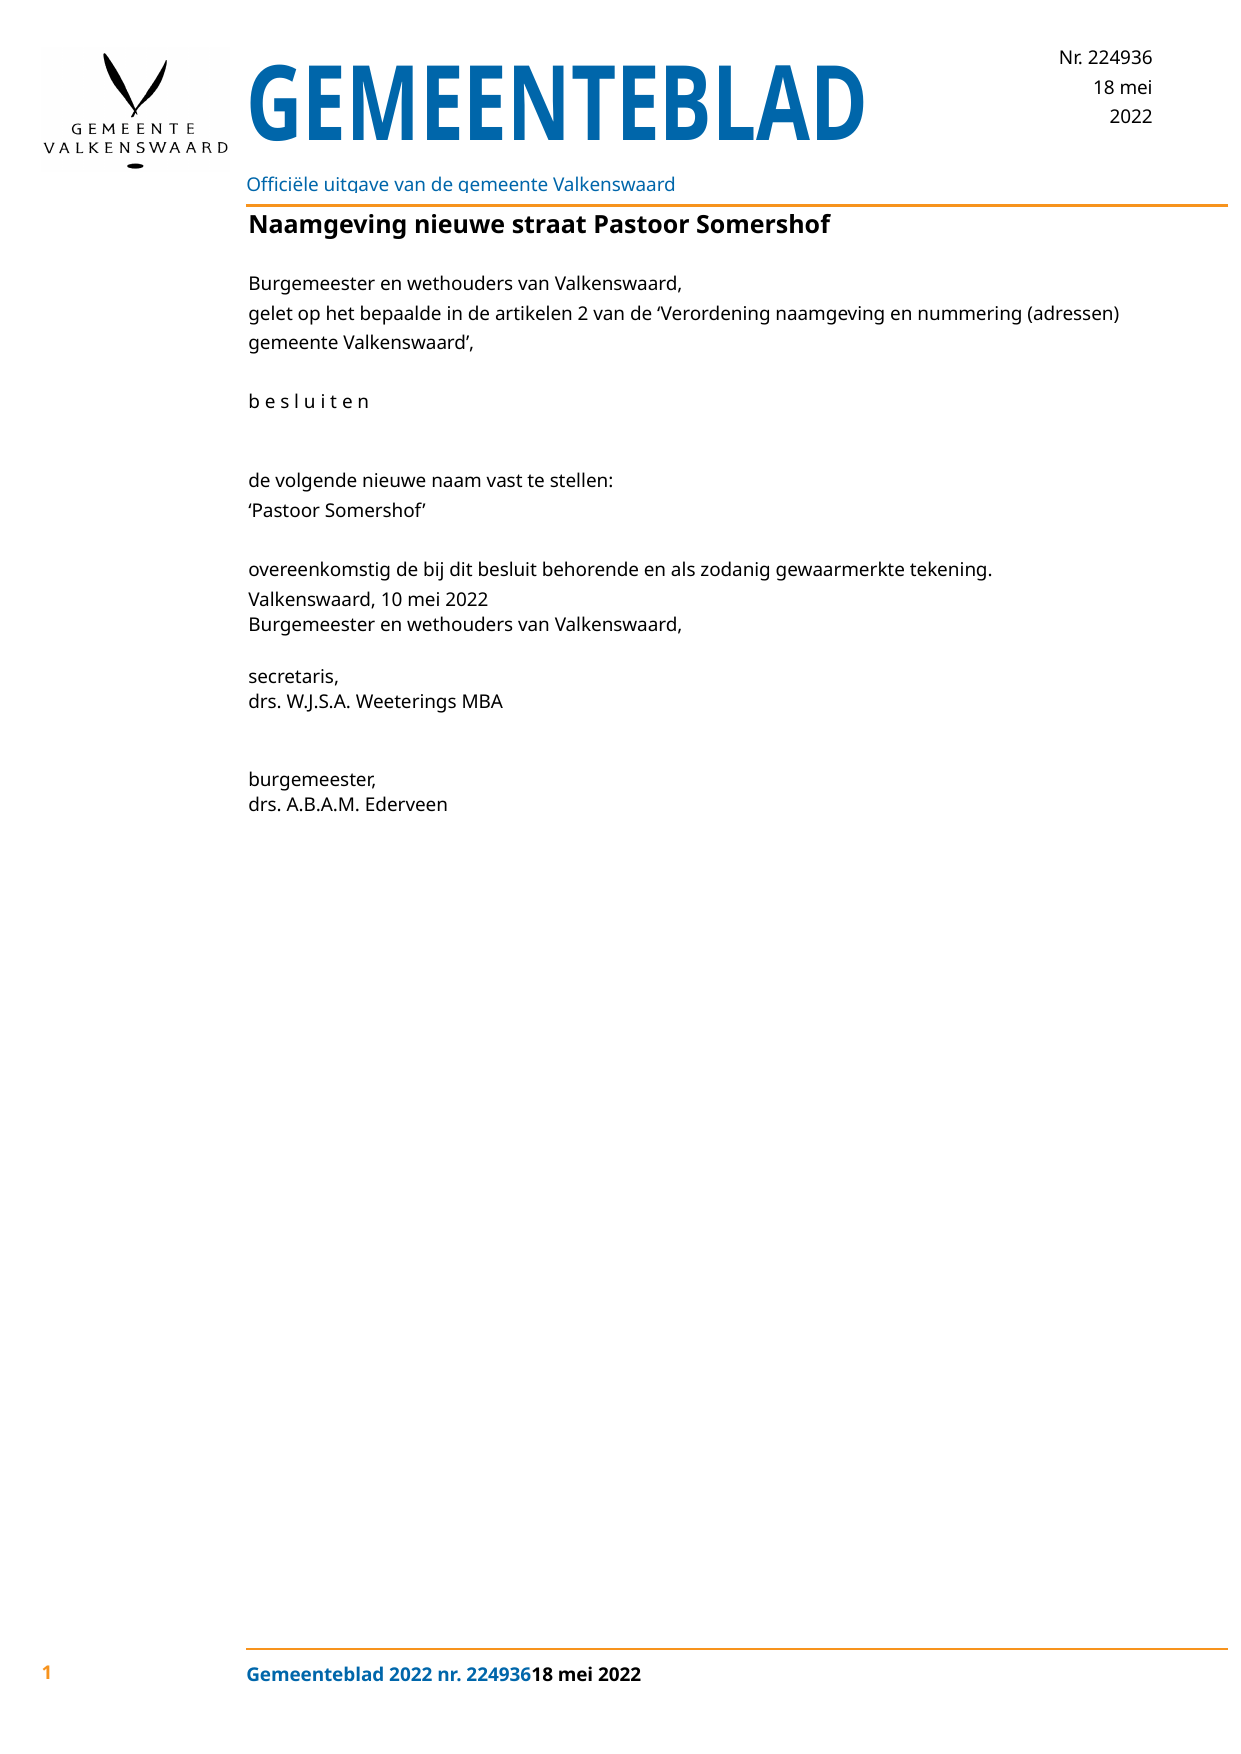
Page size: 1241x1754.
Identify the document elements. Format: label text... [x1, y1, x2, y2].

text Naamgeving nieuwe straat Pastoor Somershof [248, 207, 1152, 241]
text burgemeester, [248, 766, 1152, 792]
text gelet op het bepaalde in de artikelen 2 van de ‘Verordening naamgeving en nummering (adressen) gemeente Valkenswaard’, [248, 300, 1152, 355]
text Valkenswaard, 10 mei 2022 [248, 586, 1152, 612]
text secretaris, [248, 663, 1152, 689]
text ‘Pastoor Somershof’ [248, 497, 1152, 523]
text drs. W.J.S.A. Weeterings MBA [248, 689, 1152, 714]
text drs. A.B.A.M. Ederveen [248, 792, 1152, 817]
text Burgemeester en wethouders van Valkenswaard, [248, 270, 1152, 296]
picture [41, 47, 231, 172]
text b e s l u i t e n [248, 389, 1152, 414]
text overeenkomstig de bij dit besluit behorende en als zodanig gewaarmerkte tekening. [248, 556, 1152, 582]
text de volgende nieuwe naam vast te stellen: [248, 467, 1152, 493]
text Burgemeester en wethouders van Valkenswaard, [248, 612, 1152, 637]
